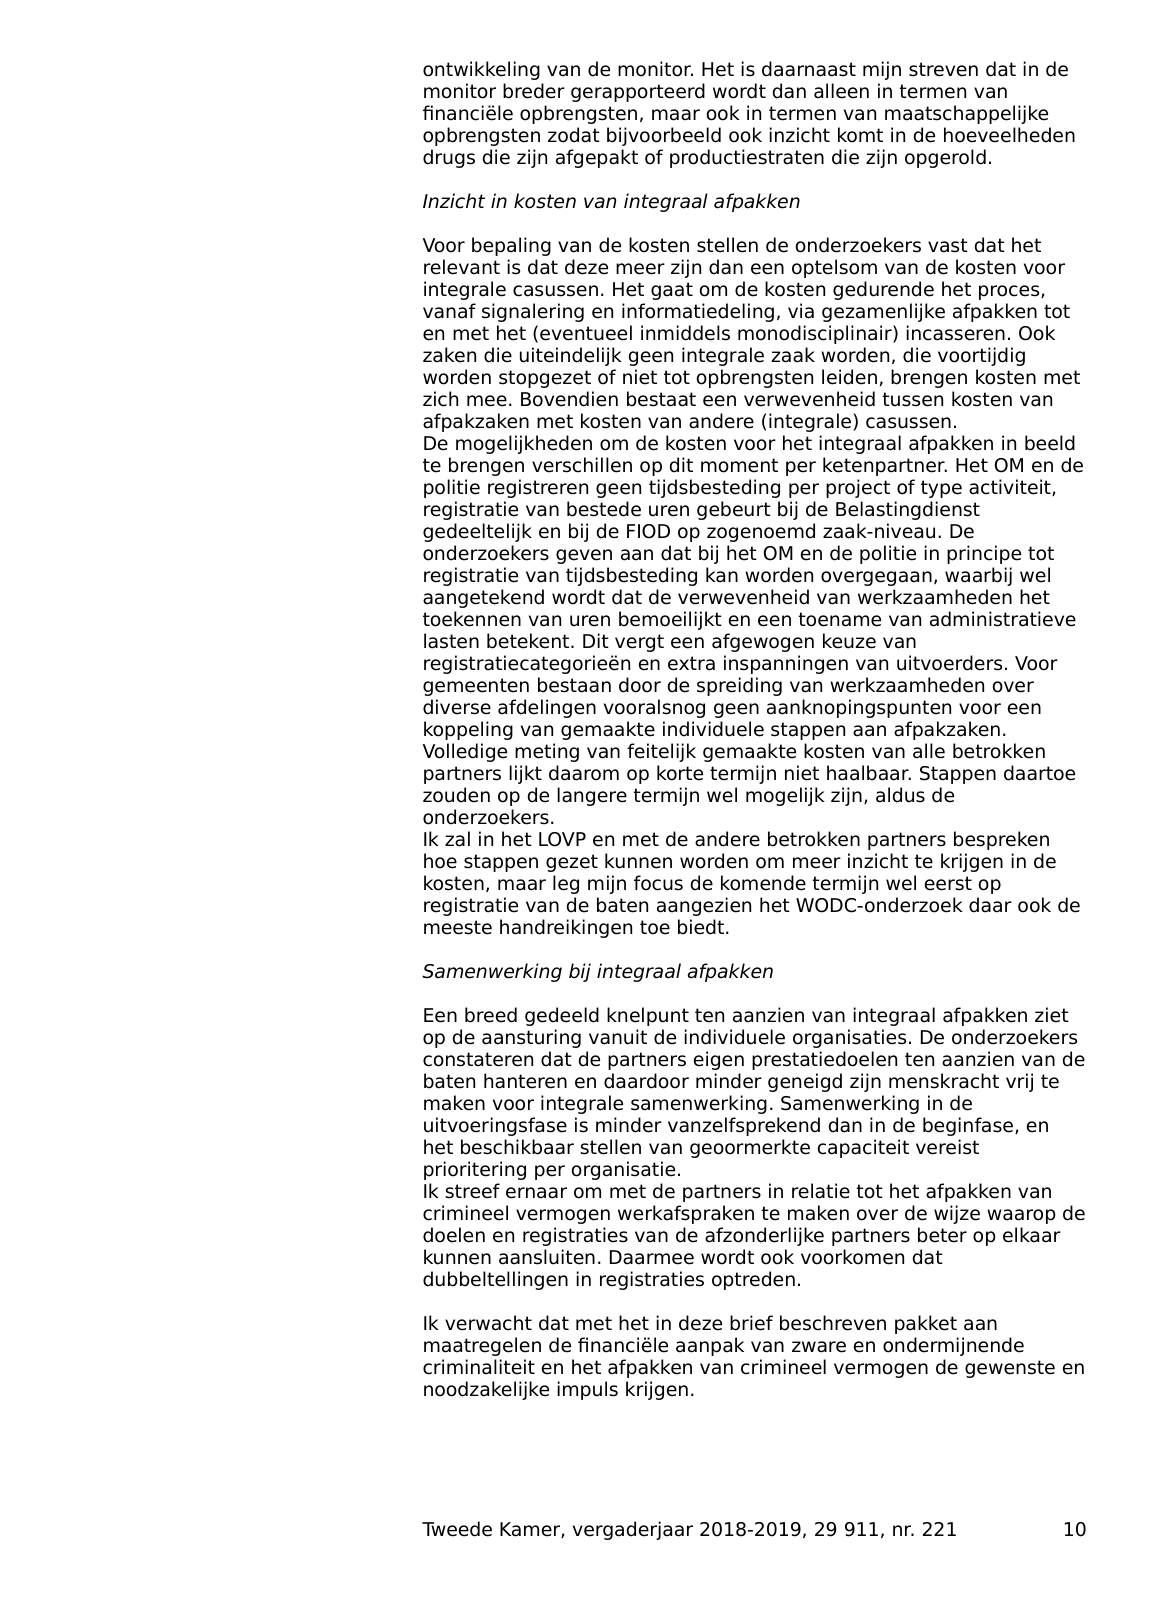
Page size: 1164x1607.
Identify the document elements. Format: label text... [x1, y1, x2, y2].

text Voor bepaling van de kosten stellen de onderzoekers vast dat het relevant is dat deze meer zijn dan een optelsom van de kosten voor integrale casussen. Het gaat om de kosten gedurende het proces, vanaf signalering en informatiedeling, via gezamenlijke afpakken tot en met het (eventueel inmiddels monodisciplinair) incasseren. Ook zaken die uiteindelijk geen integrale zaak worden, die voortijdig worden stopgezet of niet tot opbrengsten leiden, brengen kosten met zich mee. Bovendien bestaat een verwevenheid tussen kosten van afpakzaken met kosten van andere (integrale) casussen. [422, 235, 1087, 433]
text Ik zal in het LOVP en met de andere betrokken partners bespreken hoe stappen gezet kunnen worden om meer inzicht te krijgen in de kosten, maar leg mijn focus de komende termijn wel eerst op registratie van de baten aangezien het WODC-onderzoek daar ook de meeste handreikingen toe biedt. [422, 829, 1087, 939]
subtitle Samenwerking bij integraal afpakken [422, 961, 1087, 983]
text De mogelijkheden om de kosten voor het integraal afpakken in beeld te brengen verschillen op dit moment per ketenpartner. Het OM en de politie registreren geen tijdsbesteding per project of type activiteit, registratie van bestede uren gebeurt bij de Belastingdienst gedeeltelijk en bij de FIOD op zogenoemd zaak-niveau. De onderzoekers geven aan dat bij het OM en de politie in principe tot registratie van tijdsbesteding kan worden overgegaan, waarbij wel aangetekend wordt dat de verwevenheid van werkzaamheden het toekennen van uren bemoeilijkt en een toename van administratieve lasten betekent. Dit vergt een afgewogen keuze van registratiecategorieën en extra inspanningen van uitvoerders. Voor gemeenten bestaan door de spreiding van werkzaamheden over diverse afdelingen vooralsnog geen aanknopingspunten voor een koppeling van gemaakte individuele stappen aan afpakzaken. Volledige meting van feitelijk gemaakte kosten van alle betrokken partners lijkt daarom op korte termijn niet haalbaar. Stappen daartoe zouden op de langere termijn wel mogelijk zijn, aldus de onderzoekers. [422, 433, 1087, 829]
subtitle Inzicht in kosten van integraal afpakken [422, 191, 1087, 213]
text ontwikkeling van de monitor. Het is daarnaast mijn streven dat in de monitor breder gerapporteerd wordt dan alleen in termen van financiële opbrengsten, maar ook in termen van maatschappelijke opbrengsten zodat bijvoorbeeld ook inzicht komt in de hoeveelheden drugs die zijn afgepakt of productiestraten die zijn opgerold. [422, 59, 1087, 169]
text Een breed gedeeld knelpunt ten aanzien van integraal afpakken ziet op de aansturing vanuit de individuele organisaties. De onderzoekers constateren dat de partners eigen prestatiedoelen ten aanzien van de baten hanteren en daardoor minder geneigd zijn menskracht vrij te maken voor integrale samenwerking. Samenwerking in de uitvoeringsfase is minder vanzelfsprekend dan in de beginfase, en het beschikbaar stellen van geoormerkte capaciteit vereist prioritering per organisatie. [422, 1005, 1087, 1181]
text Ik streef ernaar om met de partners in relatie tot het afpakken van crimineel vermogen werkafspraken te maken over de wijze waarop de doelen en registraties van de afzonderlijke partners beter op elkaar kunnen aansluiten. Daarmee wordt ook voorkomen dat dubbeltellingen in registraties optreden. [422, 1181, 1087, 1291]
text Ik verwacht dat met het in deze brief beschreven pakket aan maatregelen de financiële aanpak van zware en ondermijnende criminaliteit en het afpakken van crimineel vermogen de gewenste en noodzakelijke impuls krijgen. [422, 1313, 1087, 1401]
